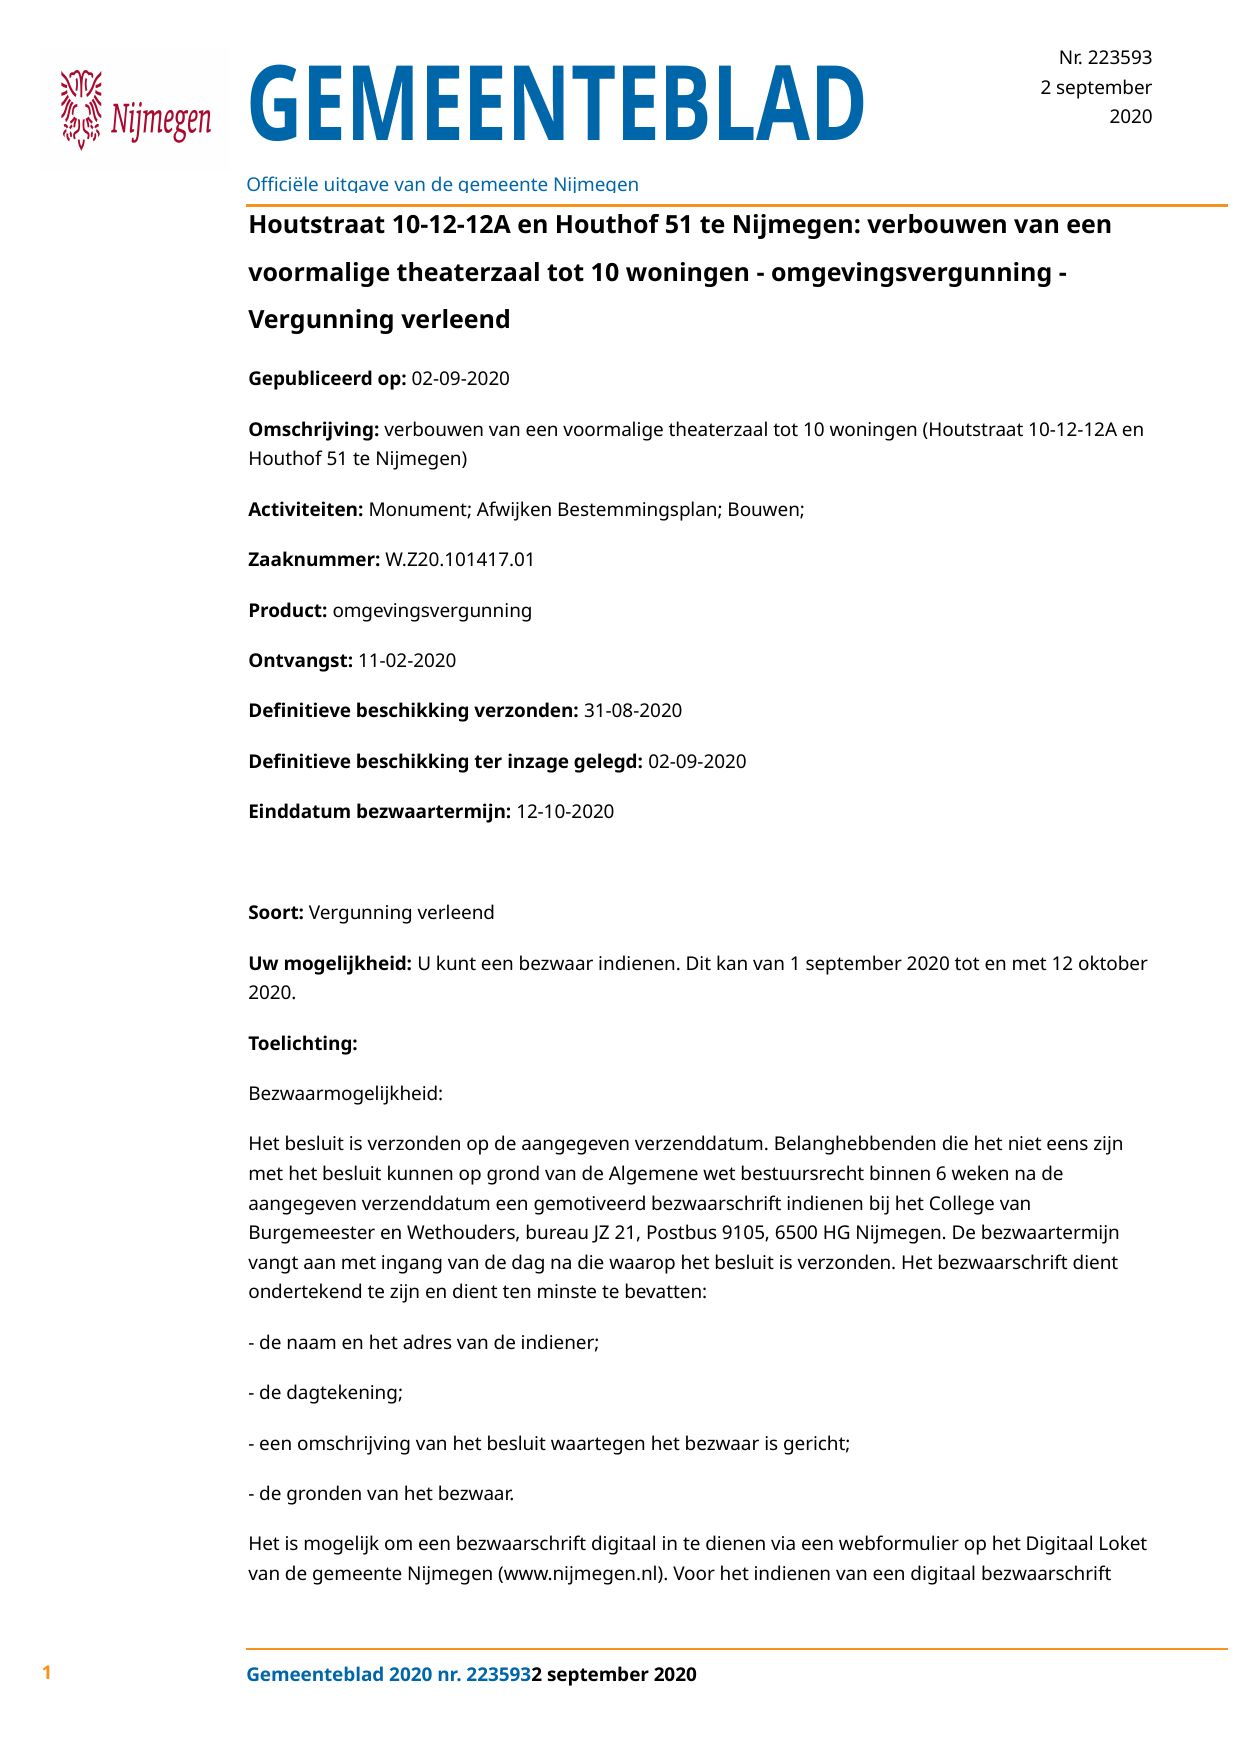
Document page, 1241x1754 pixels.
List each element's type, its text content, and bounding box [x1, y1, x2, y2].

picture [41, 47, 231, 172]
text - de gronden van het bezwaar. [248, 1480, 1152, 1506]
text Product: omgevingsvergunning [248, 597, 1152, 622]
text Zaaknummer: W.Z20.101417.01 [248, 546, 1152, 572]
text Het besluit is verzonden op de aangegeven verzenddatum. Belanghebbenden die het niet eens zijn met het besluit kunnen op grond van de Algemene wet bestuursrecht binnen 6 weken na de aangegeven verzenddatum een gemotiveerd bezwaarschrift indienen bij het College van Burgemeester en Wethouders, bureau JZ 21, Postbus 9105, 6500 HG Nijmegen. De bezwaartermijn vangt aan met ingang van de dag na die waarop het besluit is verzonden. Het bezwaarschrift dient ondertekend te zijn en dient ten minste te bevatten: [248, 1131, 1152, 1304]
text Omschrijving: verbouwen van een voormalige theaterzaal tot 10 woningen (Houtstraat 10-12-12A en Houthof 51 te Nijmegen) [248, 416, 1152, 471]
text - een omschrijving van het besluit waartegen het bezwaar is gericht; [248, 1430, 1152, 1455]
text Definitieve beschikking ter inzage gelegd: 02-09-2020 [248, 748, 1152, 774]
text Activiteiten: Monument; Afwijken Bestemmingsplan; Bouwen; [248, 496, 1152, 522]
text - de naam en het adres van de indiener; [248, 1329, 1152, 1354]
text Soort: Vergunning verleend [248, 899, 1152, 925]
text Toelichting: [248, 1030, 1152, 1055]
text Uw mogelijkheid: U kunt een bezwaar indienen. Dit kan van 1 september 2020 tot en met 12 oktober 2020. [248, 950, 1152, 1005]
text Houtstraat 10-12-12A en Houthof 51 te Nijmegen: verbouwen van een voormalige theaterzaal tot 10 woningen - omgevingsvergunning - Vergunning verleend [248, 207, 1152, 336]
text Definitieve beschikking verzonden: 31-08-2020 [248, 698, 1152, 723]
text - de dagtekening; [248, 1379, 1152, 1405]
text Gepubliceerd op: 02-09-2020 [248, 366, 1152, 391]
text Einddatum bezwaartermijn: 12-10-2020 [248, 798, 1152, 824]
text Bezwaarmogelijkheid: [248, 1080, 1152, 1106]
text Het is mogelijk om een bezwaarschrift digitaal in te dienen via een webformulier op het Digitaal Loket van de gemeente Nijmegen (www.nijmegen.nl). Voor het indienen van een digitaal bezwaarschrift [248, 1531, 1152, 1586]
text Ontvangst: 11-02-2020 [248, 647, 1152, 673]
